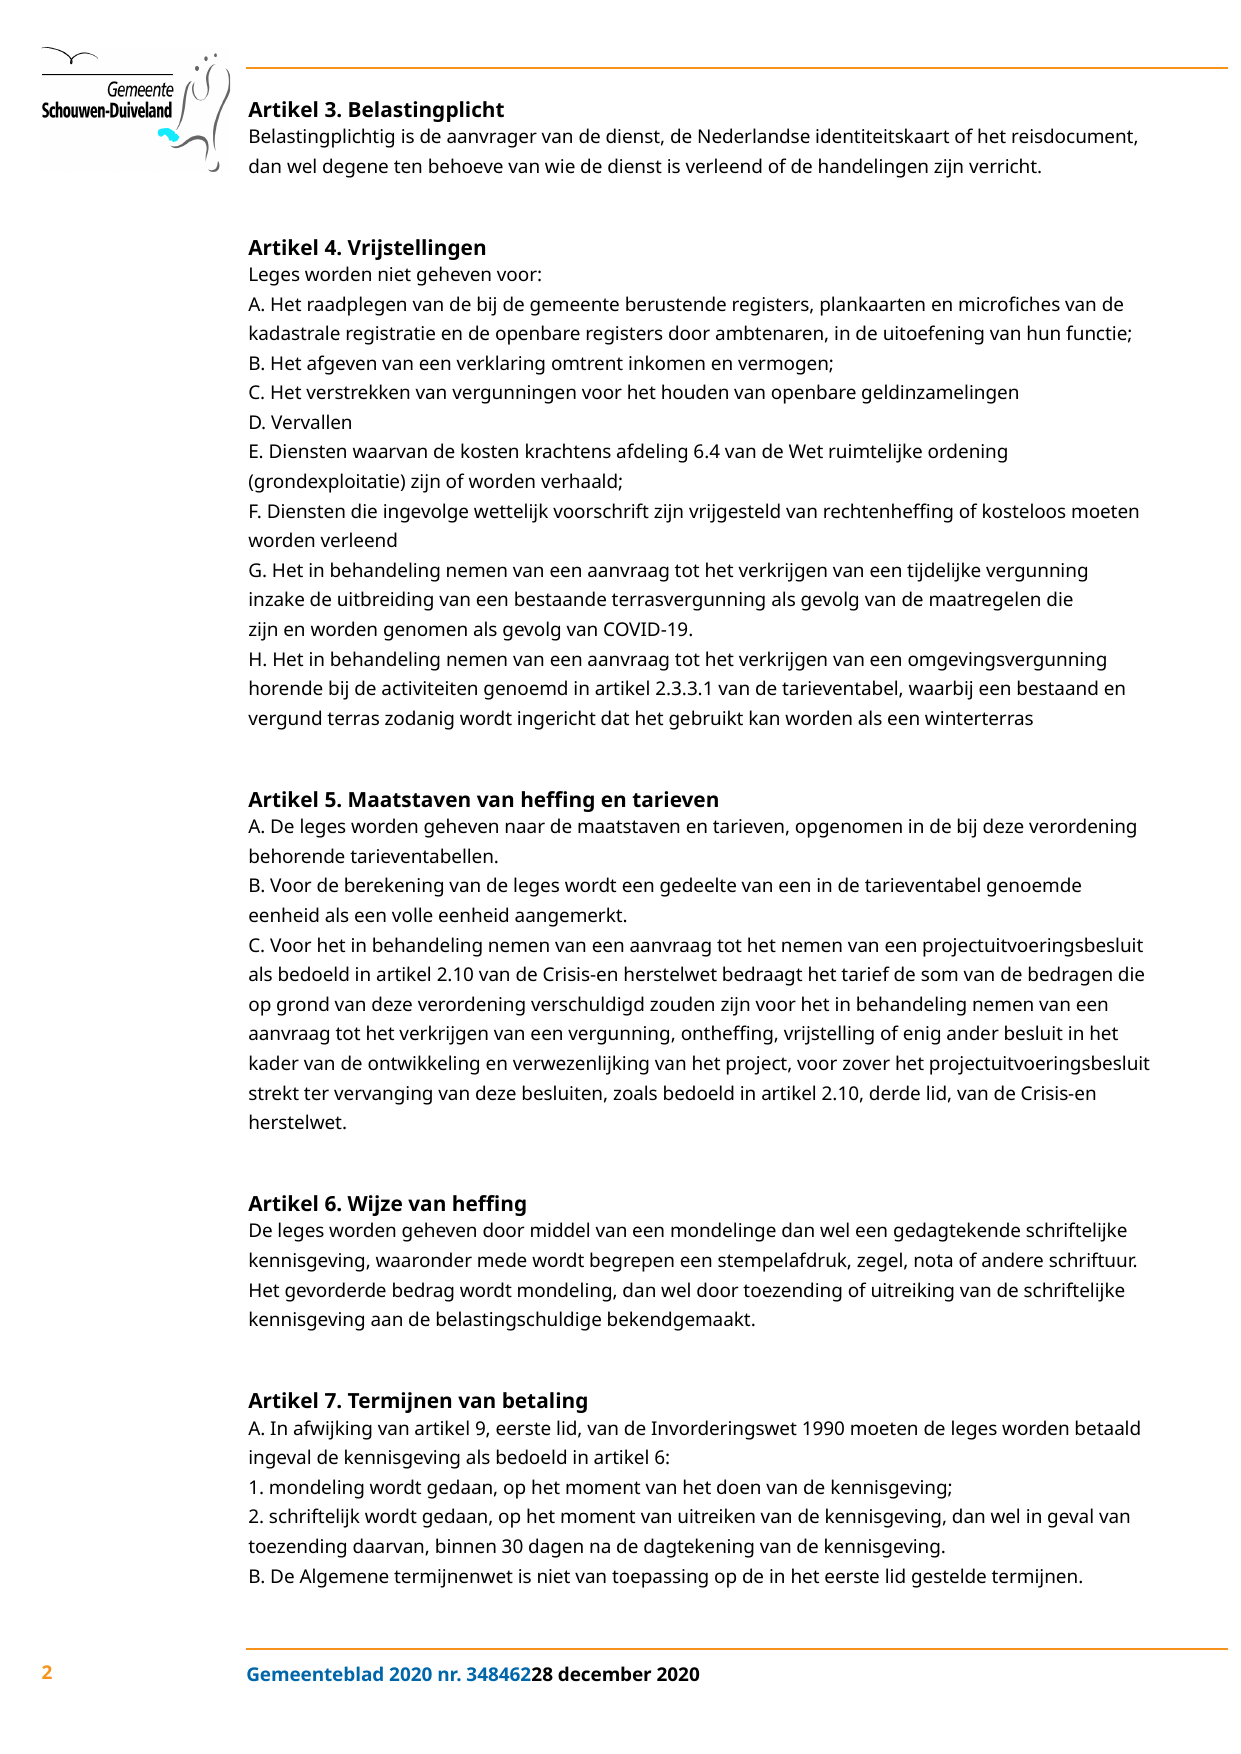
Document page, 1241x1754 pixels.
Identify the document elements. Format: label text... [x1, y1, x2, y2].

text B. De Algemene termijnenwet is niet van toepassing op de in het eerste lid gestelde termijnen. [248, 1563, 1152, 1588]
text B. Voor de berekening van de leges wordt een gedeelte van een in de tarieventabel genoemde [248, 873, 1152, 898]
text De leges worden geheven door middel van een mondelinge dan wel een gedagtekende schriftelijke kennisgeving, waaronder mede wordt begrepen een stempelafdruk, zegel, nota of andere schriftuur. Het gevorderde bedrag wordt mondeling, dan wel door toezending of uitreiking van de schriftelijke kennisgeving aan de belastingschuldige bekendgemaakt. [248, 1218, 1152, 1332]
text Belastingplichtig is de aanvrager van de dienst, de Nederlandse identiteitskaart of het reisdocument, dan wel degene ten behoeve van wie de dienst is verleend of de handelingen zijn verricht. [248, 123, 1152, 178]
text C. Het verstrekken van vergunningen voor het houden van openbare geldinzamelingen [248, 379, 1152, 405]
text worden verleend [248, 527, 1152, 553]
picture [41, 47, 231, 172]
text A. In afwijking van artikel 9, eerste lid, van de Invorderingswet 1990 moeten de leges worden betaald [248, 1415, 1152, 1441]
text H. Het in behandeling nemen van een aanvraag tot het verkrijgen van een omgevingsvergunning [248, 646, 1152, 672]
text Artikel 6. Wijze van heffing [248, 1189, 1152, 1218]
text ingeval de kennisgeving als bedoeld in artikel 6: [248, 1444, 1152, 1470]
text Artikel 4. Vrijstellingen [248, 233, 1152, 261]
text horende bij de activiteiten genoemd in artikel 2.3.3.1 van de tarieventabel, waarbij een bestaand en [248, 675, 1152, 701]
text D. Vervallen [248, 409, 1152, 435]
text B. Het afgeven van een verklaring omtrent inkomen en vermogen; [248, 350, 1152, 376]
text vergund terras zodanig wordt ingericht dat het gebruikt kan worden als een winterterras [248, 705, 1152, 731]
text Artikel 3. Belastingplicht [248, 95, 1152, 123]
text A. De leges worden geheven naar de maatstaven en tarieven, opgenomen in de bij deze verordening behorende tarieventabellen. [248, 813, 1152, 869]
text A. Het raadplegen van de bij de gemeente berustende registers, plankaarten en microfiches van de [248, 291, 1152, 317]
text Leges worden niet geheven voor: [248, 261, 1152, 287]
text kadastrale registratie en de openbare registers door ambtenaren, in de uitoefening van hun functie; [248, 320, 1152, 346]
text 1. mondeling wordt gedaan, op het moment van het doen van de kennisgeving; [248, 1474, 1152, 1500]
text toezending daarvan, binnen 30 dagen na de dagtekening van de kennisgeving. [248, 1533, 1152, 1559]
text Artikel 7. Termijnen van betaling [248, 1386, 1152, 1415]
text 2. schriftelijk wordt gedaan, op het moment van uitreiken van de kennisgeving, dan wel in geval van [248, 1504, 1152, 1529]
text eenheid als een volle eenheid aangemerkt. [248, 902, 1152, 928]
text zijn en worden genomen als gevolg van COVID-19. [248, 616, 1152, 642]
text E. Diensten waarvan de kosten krachtens afdeling 6.4 van de Wet ruimtelijke ordening [248, 439, 1152, 464]
text G. Het in behandeling nemen van een aanvraag tot het verkrijgen van een tijdelijke vergunning [248, 557, 1152, 583]
text (grondexploitatie) zijn of worden verhaald; [248, 468, 1152, 494]
text inzake de uitbreiding van een bestaande terrasvergunning als gevolg van de maatregelen die [248, 587, 1152, 612]
text F. Diensten die ingevolge wettelijk voorschrift zijn vrijgesteld van rechtenheffing of kosteloos moeten [248, 498, 1152, 524]
text Artikel 5. Maatstaven van heffing en tarieven [248, 785, 1152, 813]
text C. Voor het in behandeling nemen van een aanvraag tot het nemen van een projectuitvoeringsbesluit als bedoeld in artikel 2.10 van de Crisis-en herstelwet bedraagt het tarief de som van de bedragen die op grond van deze verordening verschuldigd zouden zijn voor het in behandeling nemen van een aanvraag tot het verkrijgen van een vergunning, ontheffing, vrijstelling of enig ander besluit in het kader van de ontwikkeling en verwezenlijking van het project, voor zover het projectuitvoeringsbesluit strekt ter vervanging van deze besluiten, zoals bedoeld in artikel 2.10, derde lid, van de Crisis-en herstelwet. [248, 932, 1152, 1135]
